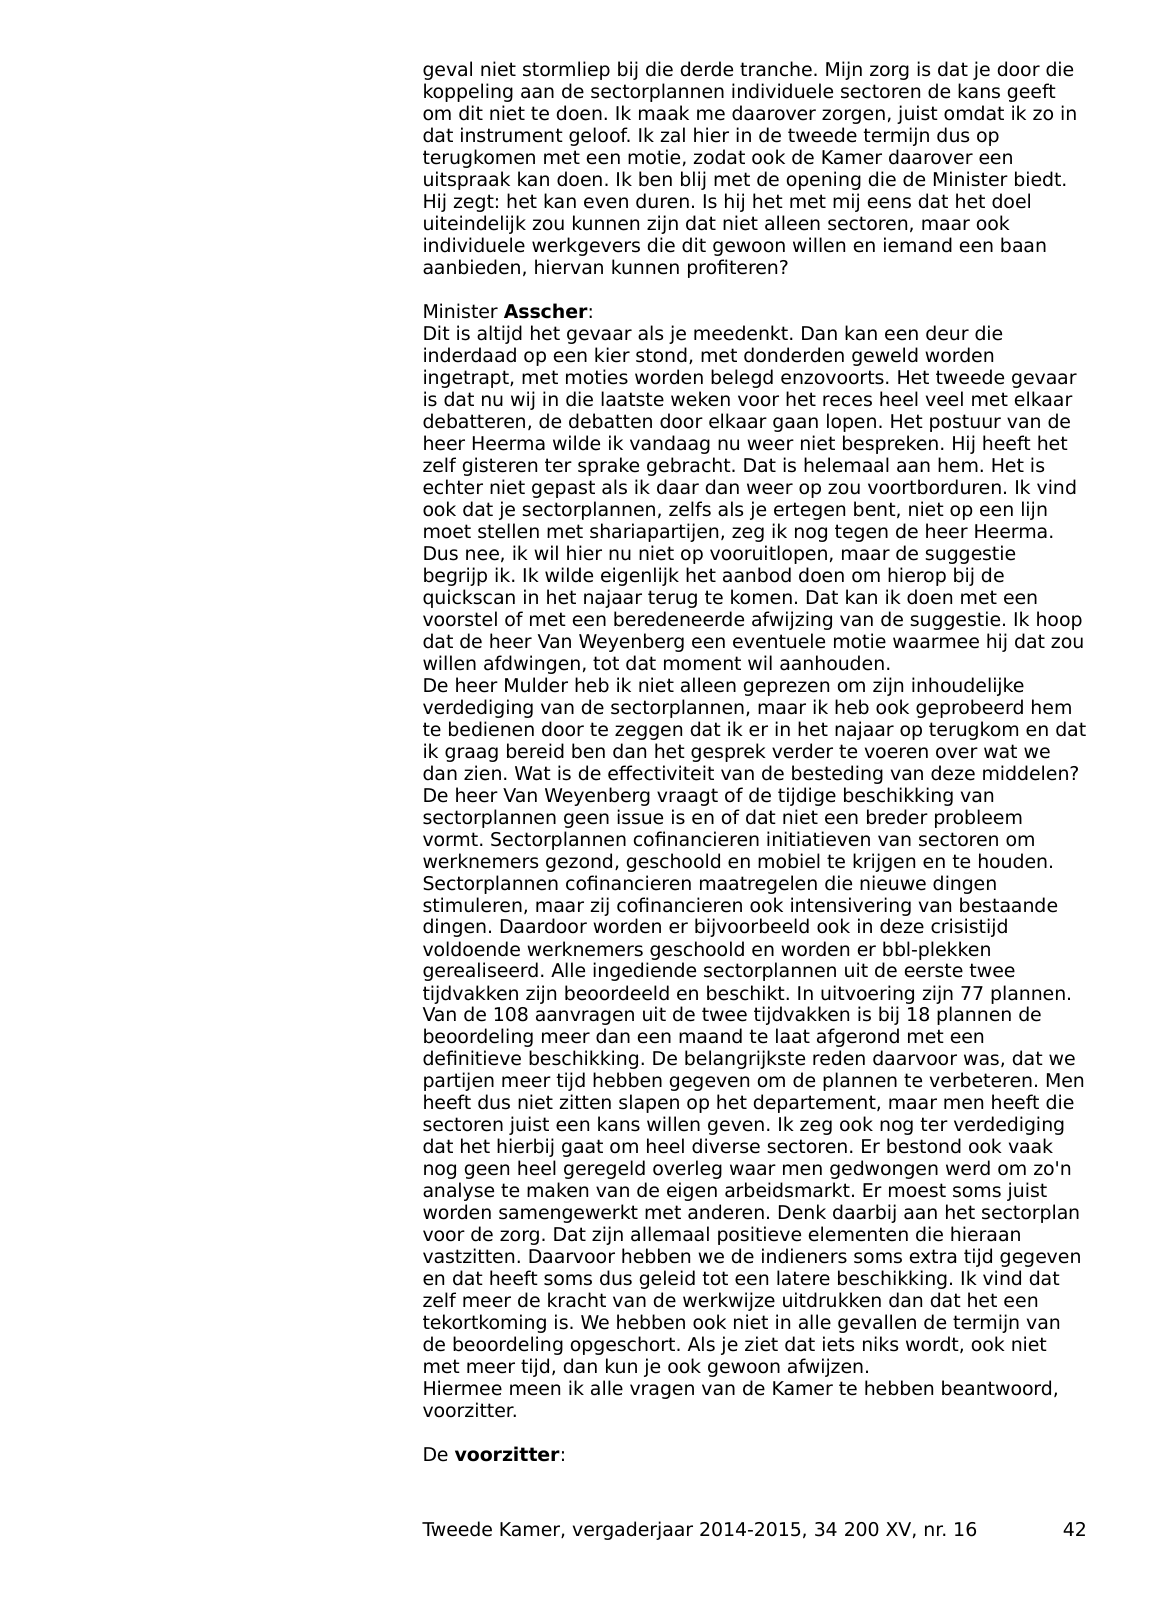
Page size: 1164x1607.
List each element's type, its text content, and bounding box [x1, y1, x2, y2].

text De heer Mulder heb ik niet alleen geprezen om zijn inhoudelijke verdediging van de sectorplannen, maar ik heb ook geprobeerd hem te bedienen door te zeggen dat ik er in het najaar op terugkom en dat ik graag bereid ben dan het gesprek verder te voeren over wat we dan zien. Wat is de effectiviteit van de besteding van deze middelen? [422, 675, 1087, 784]
text Minister Asscher: [422, 301, 1087, 323]
text De heer Van Weyenberg vraagt of de tijdige beschikking van sectorplannen geen issue is en of dat niet een breder probleem vormt. Sectorplannen cofinancieren initiatieven van sectoren om werknemers gezond, geschoold en mobiel te krijgen en te houden. Sectorplannen cofinancieren maatregelen die nieuwe dingen stimuleren, maar zij cofinancieren ook intensivering van bestaande dingen. Daardoor worden er bijvoorbeeld ook in deze crisistijd voldoende werknemers geschoold en worden er bbl-plekken gerealiseerd. Alle ingediende sectorplannen uit de eerste twee tijdvakken zijn beoordeeld en beschikt. In uitvoering zijn 77 plannen. Van de 108 aanvragen uit de twee tijdvakken is bij 18 plannen de beoordeling meer dan een maand te laat afgerond met een definitieve beschikking. De belangrijkste reden daarvoor was, dat we partijen meer tijd hebben gegeven om de plannen te verbeteren. Men heeft dus niet zitten slapen op het departement, maar men heeft die sectoren juist een kans willen geven. Ik zeg ook nog ter verdediging dat het hierbij gaat om heel diverse sectoren. Er bestond ook vaak nog geen heel geregeld overleg waar men gedwongen werd om zo'n analyse te maken van de eigen arbeidsmarkt. Er moest soms juist worden samengewerkt met anderen. Denk daarbij aan het sectorplan voor de zorg. Dat zijn allemaal positieve elementen die hieraan vastzitten. Daarvoor hebben we de indieners soms extra tijd gegeven en dat heeft soms dus geleid tot een latere beschikking. Ik vind dat zelf meer de kracht van de werkwijze uitdrukken dan dat het een tekortkoming is. We hebben ook niet in alle gevallen de termijn van de beoordeling opgeschort. Als je ziet dat iets niks wordt, ook niet met meer tijd, dan kun je ook gewoon afwijzen. [422, 784, 1087, 1378]
text Hiermee meen ik alle vragen van de Kamer te hebben beantwoord, voorzitter. [422, 1378, 1087, 1422]
text Dit is altijd het gevaar als je meedenkt. Dan kan een deur die inderdaad op een kier stond, met donderden geweld worden ingetrapt, met moties worden belegd enzovoorts. Het tweede gevaar is dat nu wij in die laatste weken voor het reces heel veel met elkaar debatteren, de debatten door elkaar gaan lopen. Het postuur van de heer Heerma wilde ik vandaag nu weer niet bespreken. Hij heeft het zelf gisteren ter sprake gebracht. Dat is helemaal aan hem. Het is echter niet gepast als ik daar dan weer op zou voortborduren. Ik vind ook dat je sectorplannen, zelfs als je ertegen bent, niet op een lijn moet stellen met shariapartijen, zeg ik nog tegen de heer Heerma. Dus nee, ik wil hier nu niet op vooruitlopen, maar de suggestie begrijp ik. Ik wilde eigenlijk het aanbod doen om hierop bij de quickscan in het najaar terug te komen. Dat kan ik doen met een voorstel of met een beredeneerde afwijzing van de suggestie. Ik hoop dat de heer Van Weyenberg een eventuele motie waarmee hij dat zou willen afdwingen, tot dat moment wil aanhouden. [422, 323, 1087, 675]
text geval niet stormliep bij die derde tranche. Mijn zorg is dat je door die koppeling aan de sectorplannen individuele sectoren de kans geeft om dit niet te doen. Ik maak me daarover zorgen, juist omdat ik zo in dat instrument geloof. Ik zal hier in de tweede termijn dus op terugkomen met een motie, zodat ook de Kamer daarover een uitspraak kan doen. Ik ben blij met de opening die de Minister biedt. Hij zegt: het kan even duren. Is hij het met mij eens dat het doel uiteindelijk zou kunnen zijn dat niet alleen sectoren, maar ook individuele werkgevers die dit gewoon willen en iemand een baan aanbieden, hiervan kunnen profiteren? [422, 59, 1087, 279]
text De voorzitter: [422, 1444, 1087, 1466]
